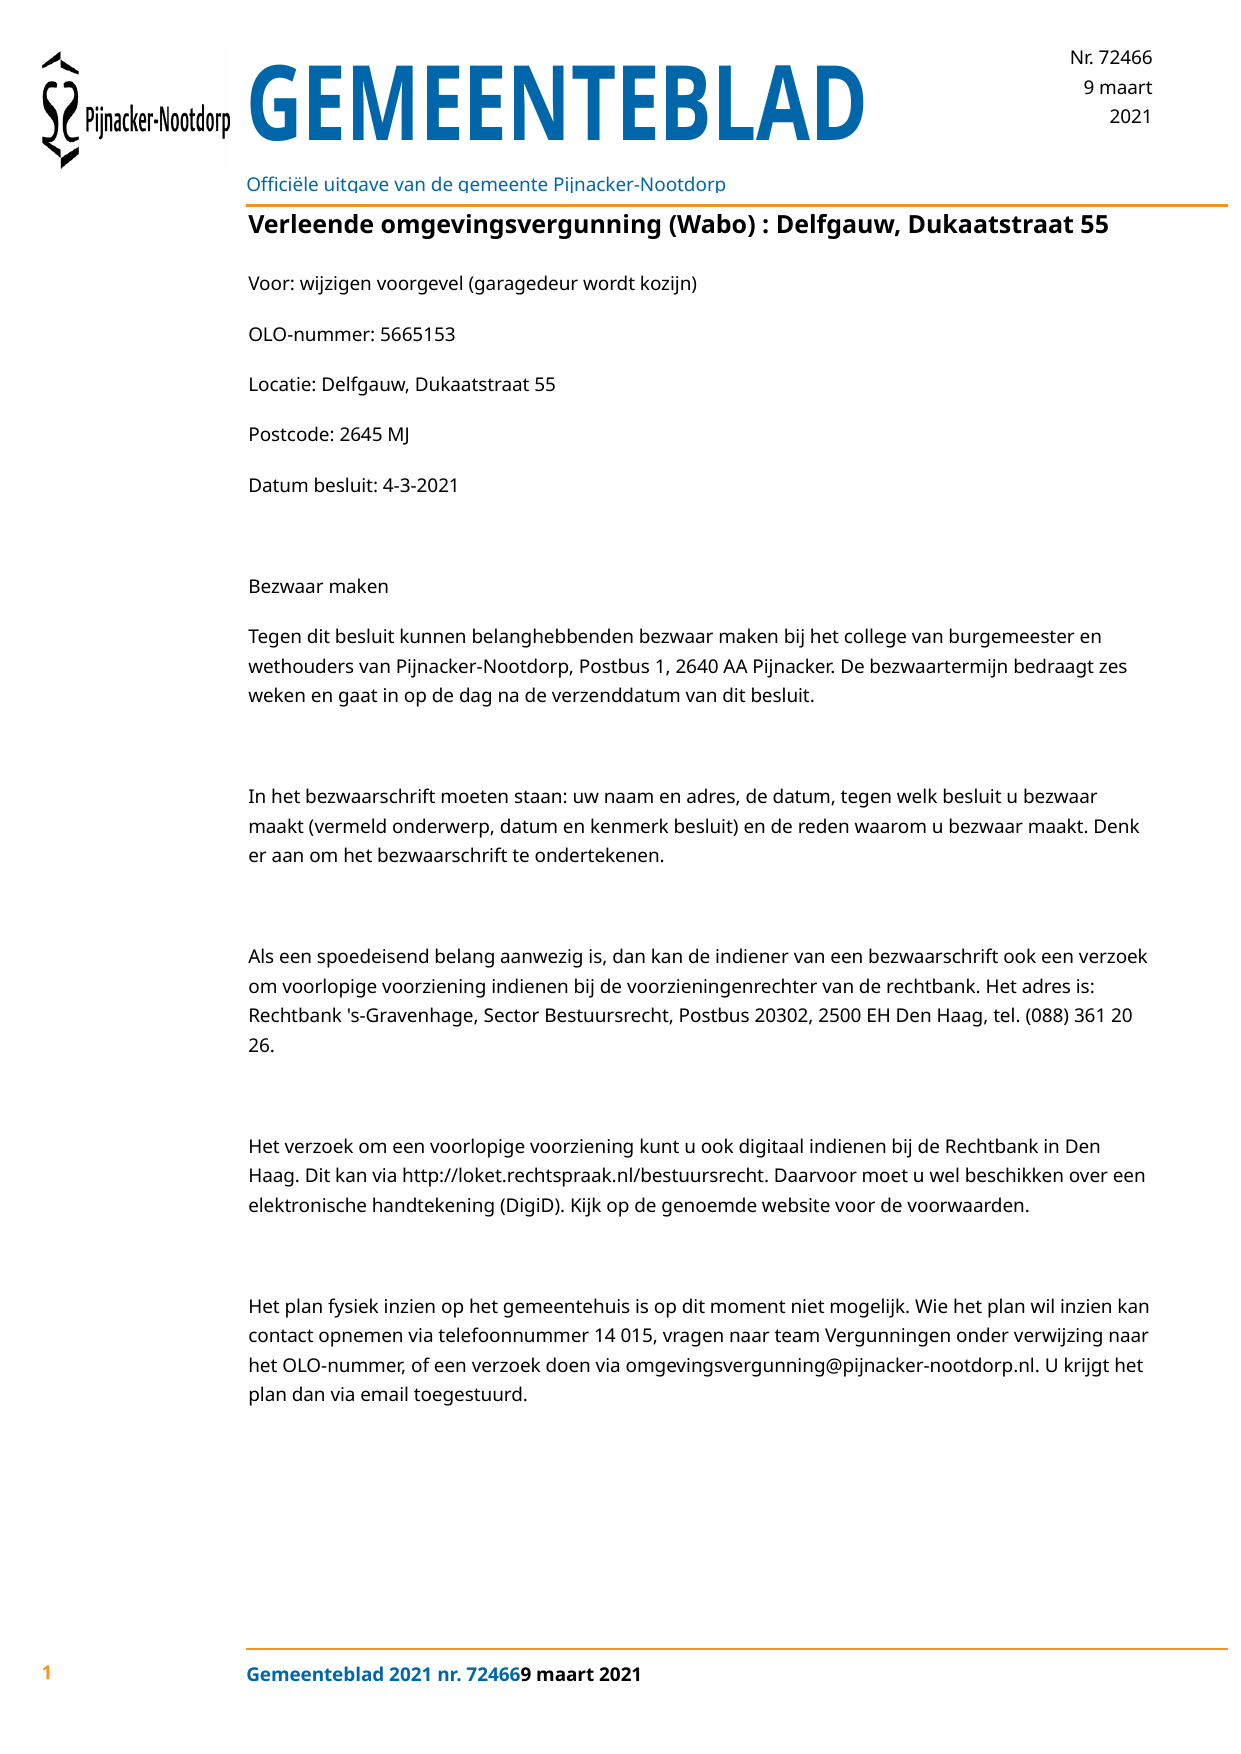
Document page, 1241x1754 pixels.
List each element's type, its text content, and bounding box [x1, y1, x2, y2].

text In het bezwaarschrift moeten staan: uw naam en adres, de datum, tegen welk besluit u bezwaar maakt (vermeld onderwerp, datum en kenmerk besluit) en de reden waarom u bezwaar maakt. Denk er aan om het bezwaarschrift te ondertekenen. [248, 783, 1152, 868]
text Verleende omgevingsvergunning (Wabo) : Delfgauw, Dukaatstraat 55 [248, 207, 1152, 241]
text Postcode: 2645 MJ [248, 422, 1152, 447]
text Datum besluit: 4-3-2021 [248, 472, 1152, 498]
text Het plan fysiek inzien op het gemeentehuis is op dit moment niet mogelijk. Wie het plan wil inzien kan contact opnemen via telefoonnummer 14 015, vragen naar team Vergunningen onder verwijzing naar het OLO-nummer, of een verzoek doen via omgevingsvergunning@pijnacker-nootdorp.nl. U krijgt het plan dan via email toegestuurd. [248, 1293, 1152, 1407]
text OLO-nummer: 5665153 [248, 321, 1152, 346]
text Het verzoek om een voorlopige voorziening kunt u ook digitaal indienen bij de Rechtbank in Den Haag. Dit kan via http://loket.rechtspraak.nl/bestuursrecht. Daarvoor moet u wel beschikken over een elektronische handtekening (DigiD). Kijk op de genoemde website voor de voorwaarden. [248, 1133, 1152, 1218]
text Als een spoedeisend belang aanwezig is, dan kan de indiener van een bezwaarschrift ook een verzoek om voorlopige voorziening indienen bij de voorzieningenrechter van de rechtbank. Het adres is: Rechtbank 's-Gravenhage, Sector Bestuursrecht, Postbus 20302, 2500 EH Den Haag, tel. (088) 361 20 26. [248, 943, 1152, 1058]
text Tegen dit besluit kunnen belanghebbenden bezwaar maken bij het college van burgemeester en wethouders van Pijnacker-Nootdorp, Postbus 1, 2640 AA Pijnacker. De bezwaartermijn bedraagt zes weken en gaat in op de dag na de verzenddatum van dit besluit. [248, 623, 1152, 708]
text Bezwaar maken [248, 573, 1152, 598]
text Voor: wijzigen voorgevel (garagedeur wordt kozijn) [248, 270, 1152, 296]
picture [41, 47, 231, 172]
text Locatie: Delfgauw, Dukaatstraat 55 [248, 371, 1152, 397]
